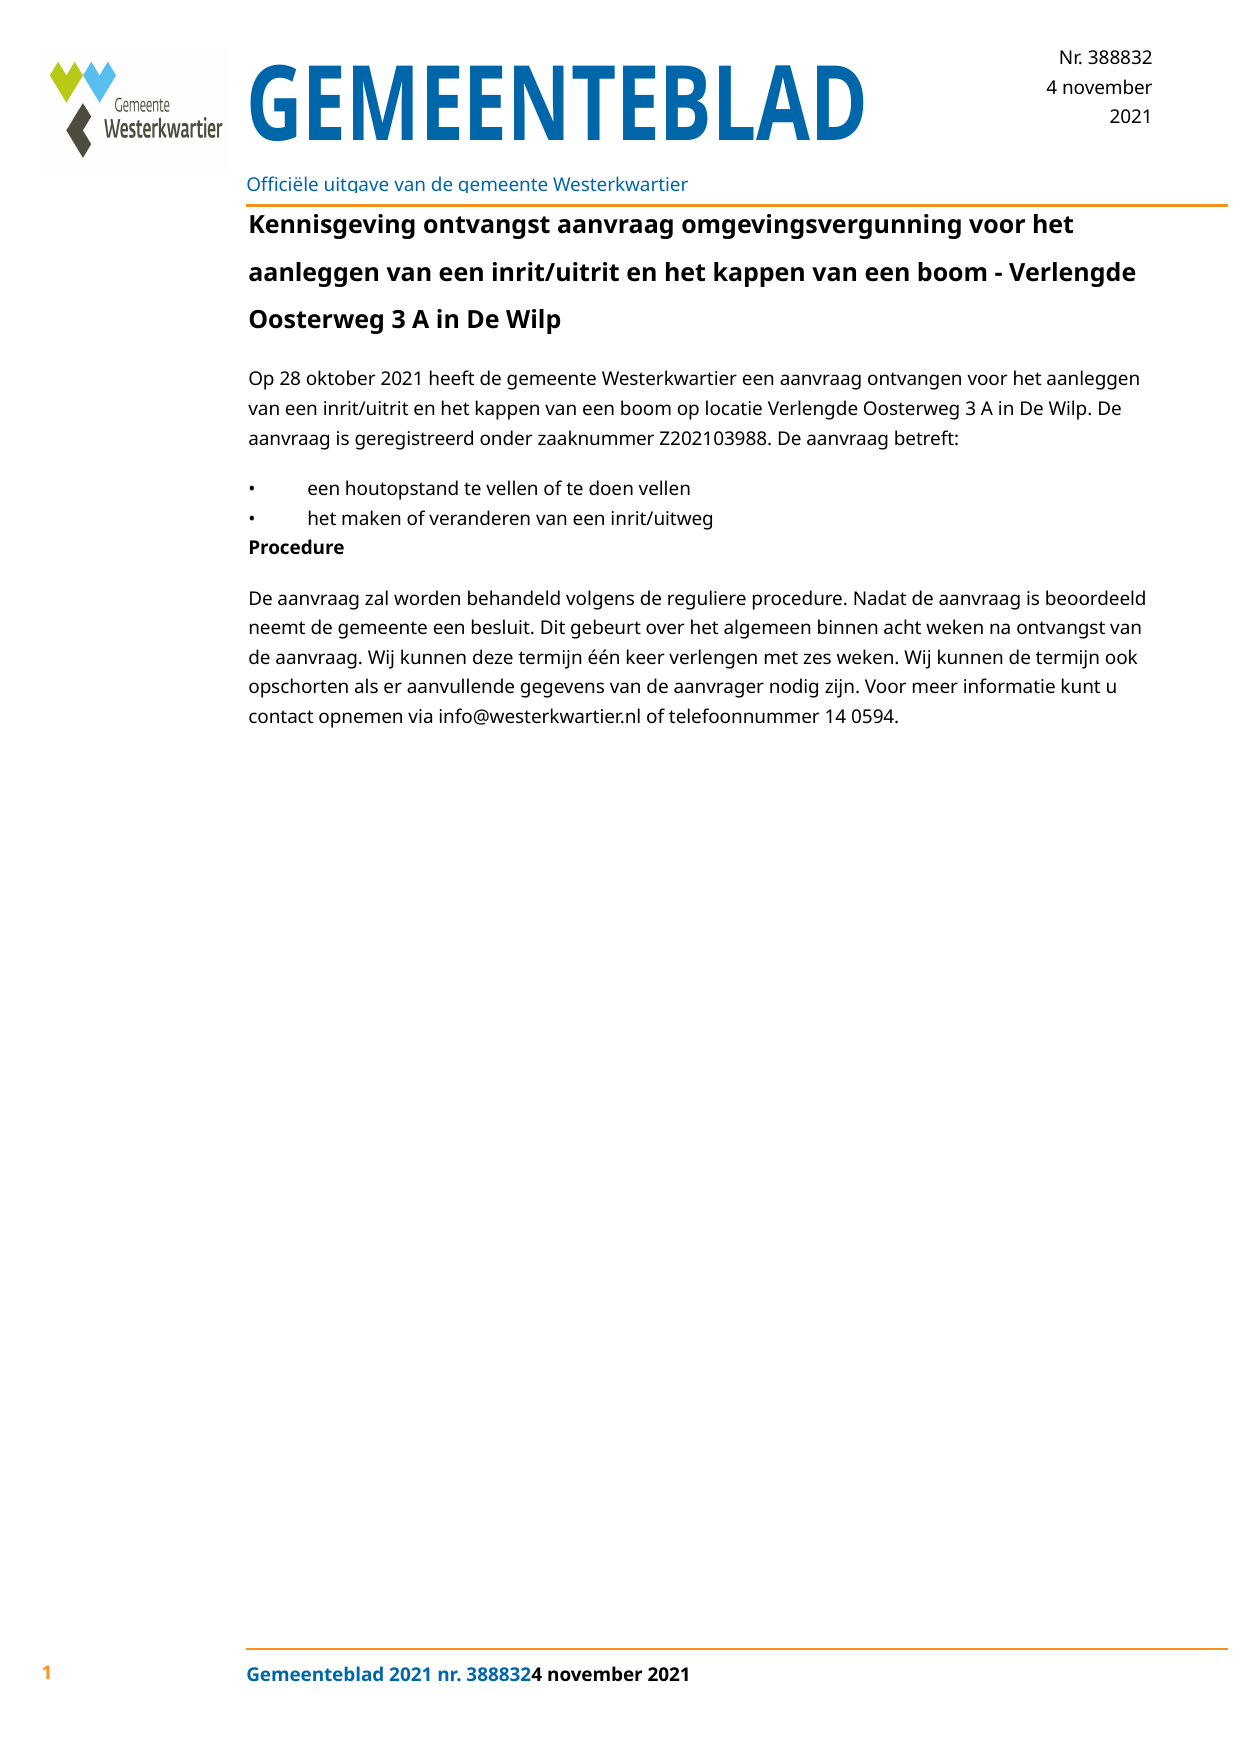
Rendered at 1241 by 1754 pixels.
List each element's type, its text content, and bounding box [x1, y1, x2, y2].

text Op 28 oktober 2021 heeft de gemeente Westerkwartier een aanvraag ontvangen voor het aanleggen van een inrit/uitrit en het kappen van een boom op locatie Verlengde Oosterweg 3 A in De Wilp. De aanvraag is geregistreerd onder zaaknummer Z202103988. De aanvraag betreft: [248, 366, 1152, 450]
text Kennisgeving ontvangst aanvraag omgevingsvergunning voor het aanleggen van een inrit/uitrit en het kappen van een boom - Verlengde Oosterweg 3 A in De Wilp [248, 207, 1152, 336]
text Procedure [248, 534, 1152, 560]
picture [41, 47, 231, 172]
text De aanvraag zal worden behandeld volgens de reguliere procedure. Nadat de aanvraag is beoordeeld neemt de gemeente een besluit. Dit gebeurt over het algemeen binnen acht weken na ontvangst van de aanvraag. Wij kunnen deze termijn één keer verlengen met zes weken. Wij kunnen de termijn ook opschorten als er aanvullende gegevens van de aanvrager nodig zijn. Voor meer informatie kunt u contact opnemen via info@westerkwartier.nl of telefoonnummer 14 0594. [248, 585, 1152, 729]
list het maken of veranderen van een inrit/uitweg [248, 505, 1152, 530]
list een houtopstand te vellen of te doen vellen [248, 475, 1152, 501]
